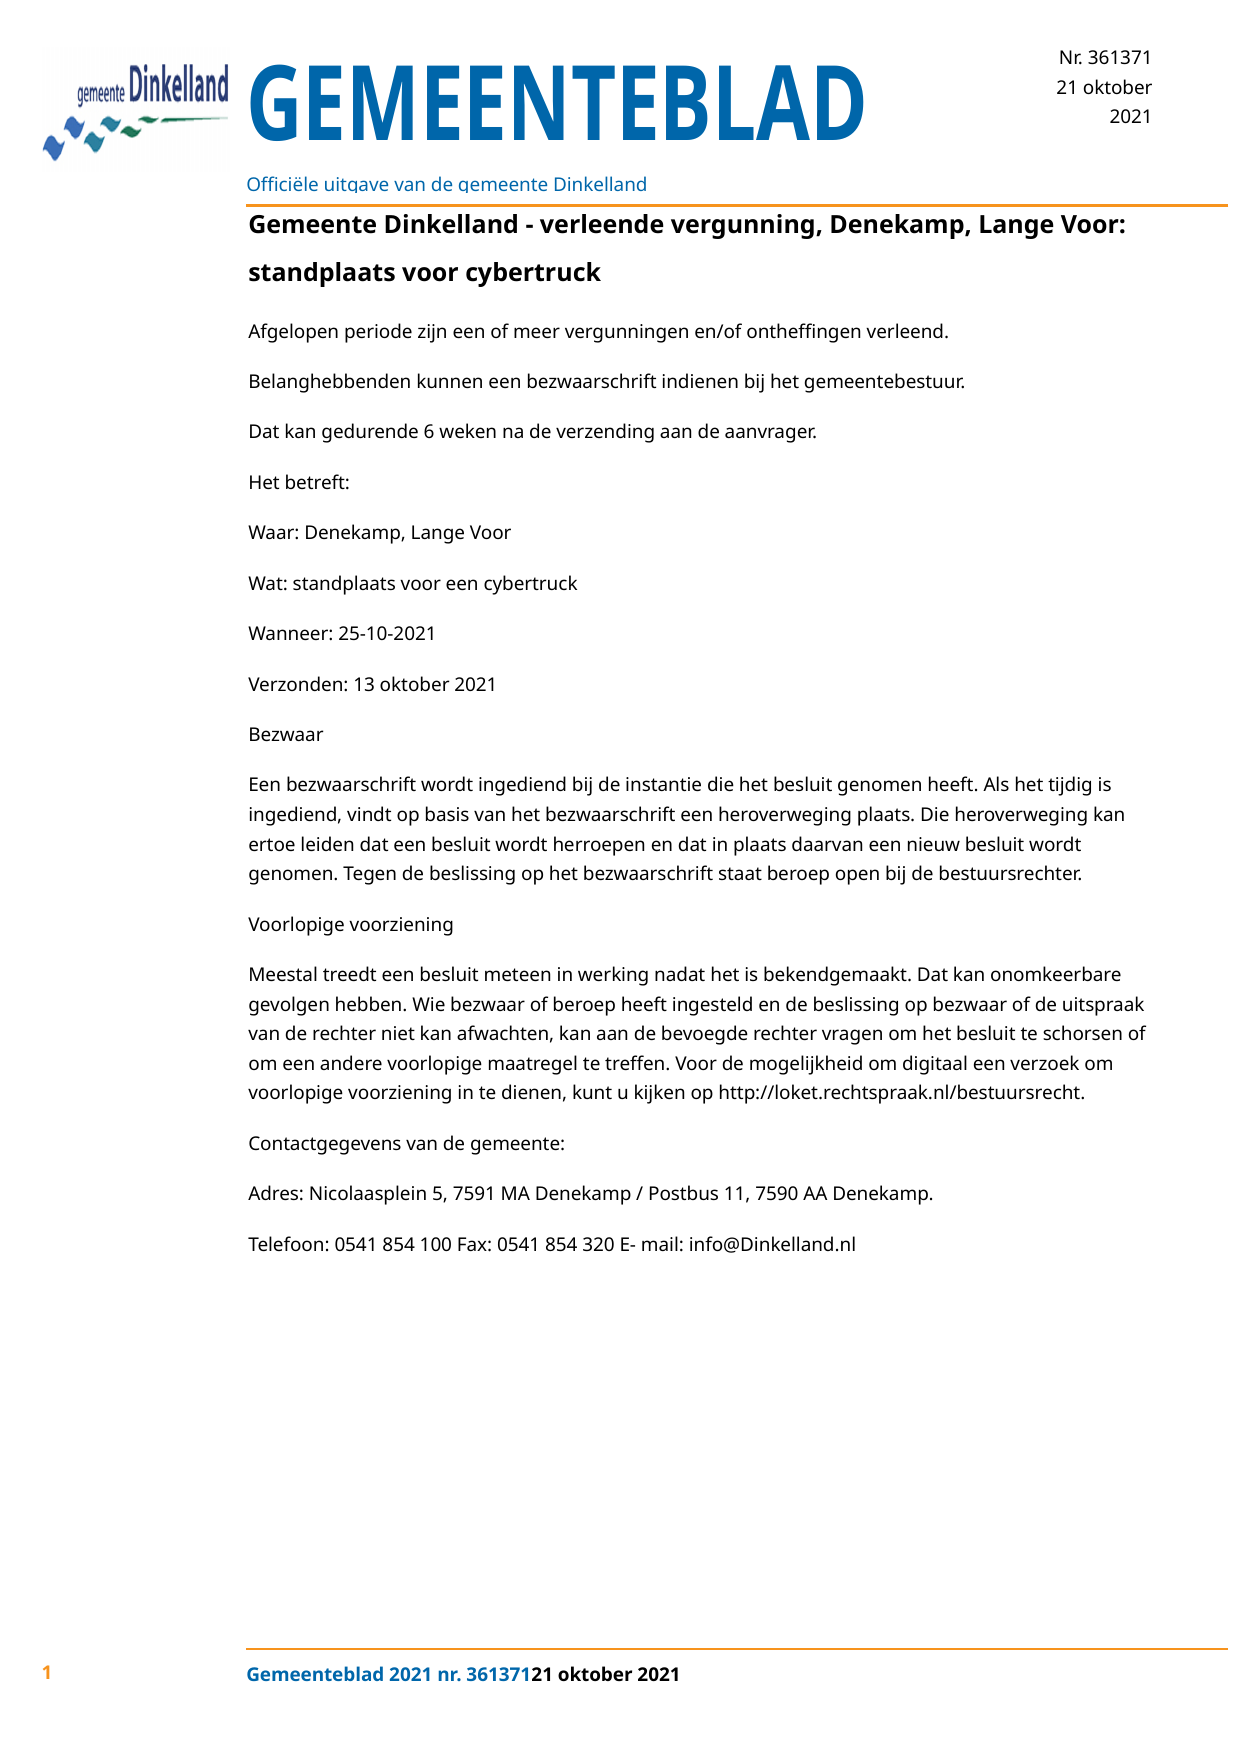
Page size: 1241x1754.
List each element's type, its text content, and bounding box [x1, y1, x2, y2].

text Een bezwaarschrift wordt ingediend bij de instantie die het besluit genomen heeft. Als het tijdig is ingediend, vindt op basis van het bezwaarschrift een heroverweging plaats. Die heroverweging kan ertoe leiden dat een besluit wordt herroepen en dat in plaats daarvan een nieuw besluit wordt genomen. Tegen de beslissing op het bezwaarschrift staat beroep open bij de bestuursrechter. [248, 772, 1152, 886]
text Dat kan gedurende 6 weken na de verzending aan de aanvrager. [248, 419, 1152, 444]
text Het betreft: [248, 469, 1152, 495]
text Telefoon: 0541 854 100 Fax: 0541 854 320 E- mail: info@Dinkelland.nl [248, 1231, 1152, 1257]
text Voorlopige voorziening [248, 911, 1152, 937]
picture [41, 47, 231, 172]
text Wat: standplaats voor een cybertruck [248, 570, 1152, 596]
text Adres: Nicolaasplein 5, 7591 MA Denekamp / Postbus 11, 7590 AA Denekamp. [248, 1180, 1152, 1206]
text Belanghebbenden kunnen een bezwaarschrift indienen bij het gemeentebestuur. [248, 368, 1152, 394]
text Afgelopen periode zijn een of meer vergunningen en/of ontheffingen verleend. [248, 318, 1152, 344]
text Meestal treedt een besluit meteen in werking nadat het is bekendgemaakt. Dat kan onomkeerbare gevolgen hebben. Wie bezwaar of beroep heeft ingesteld en de beslissing op bezwaar of de uitspraak van de rechter niet kan afwachten, kan aan de bevoegde rechter vragen om het besluit te schorsen of om een andere voorlopige maatregel te treffen. Voor de mogelijkheid om digitaal een verzoek om voorlopige voorziening in te dienen, kunt u kijken op http://loket.rechtspraak.nl/bestuursrecht. [248, 961, 1152, 1105]
text Waar: Denekamp, Lange Voor [248, 519, 1152, 545]
text Contactgegevens van de gemeente: [248, 1130, 1152, 1156]
text Wanneer: 25-10-2021 [248, 620, 1152, 646]
text Gemeente Dinkelland - verleende vergunning, Denekamp, Lange Voor: standplaats voor cybertruck [248, 207, 1152, 288]
text Verzonden: 13 oktober 2021 [248, 671, 1152, 697]
text Bezwaar [248, 721, 1152, 747]
